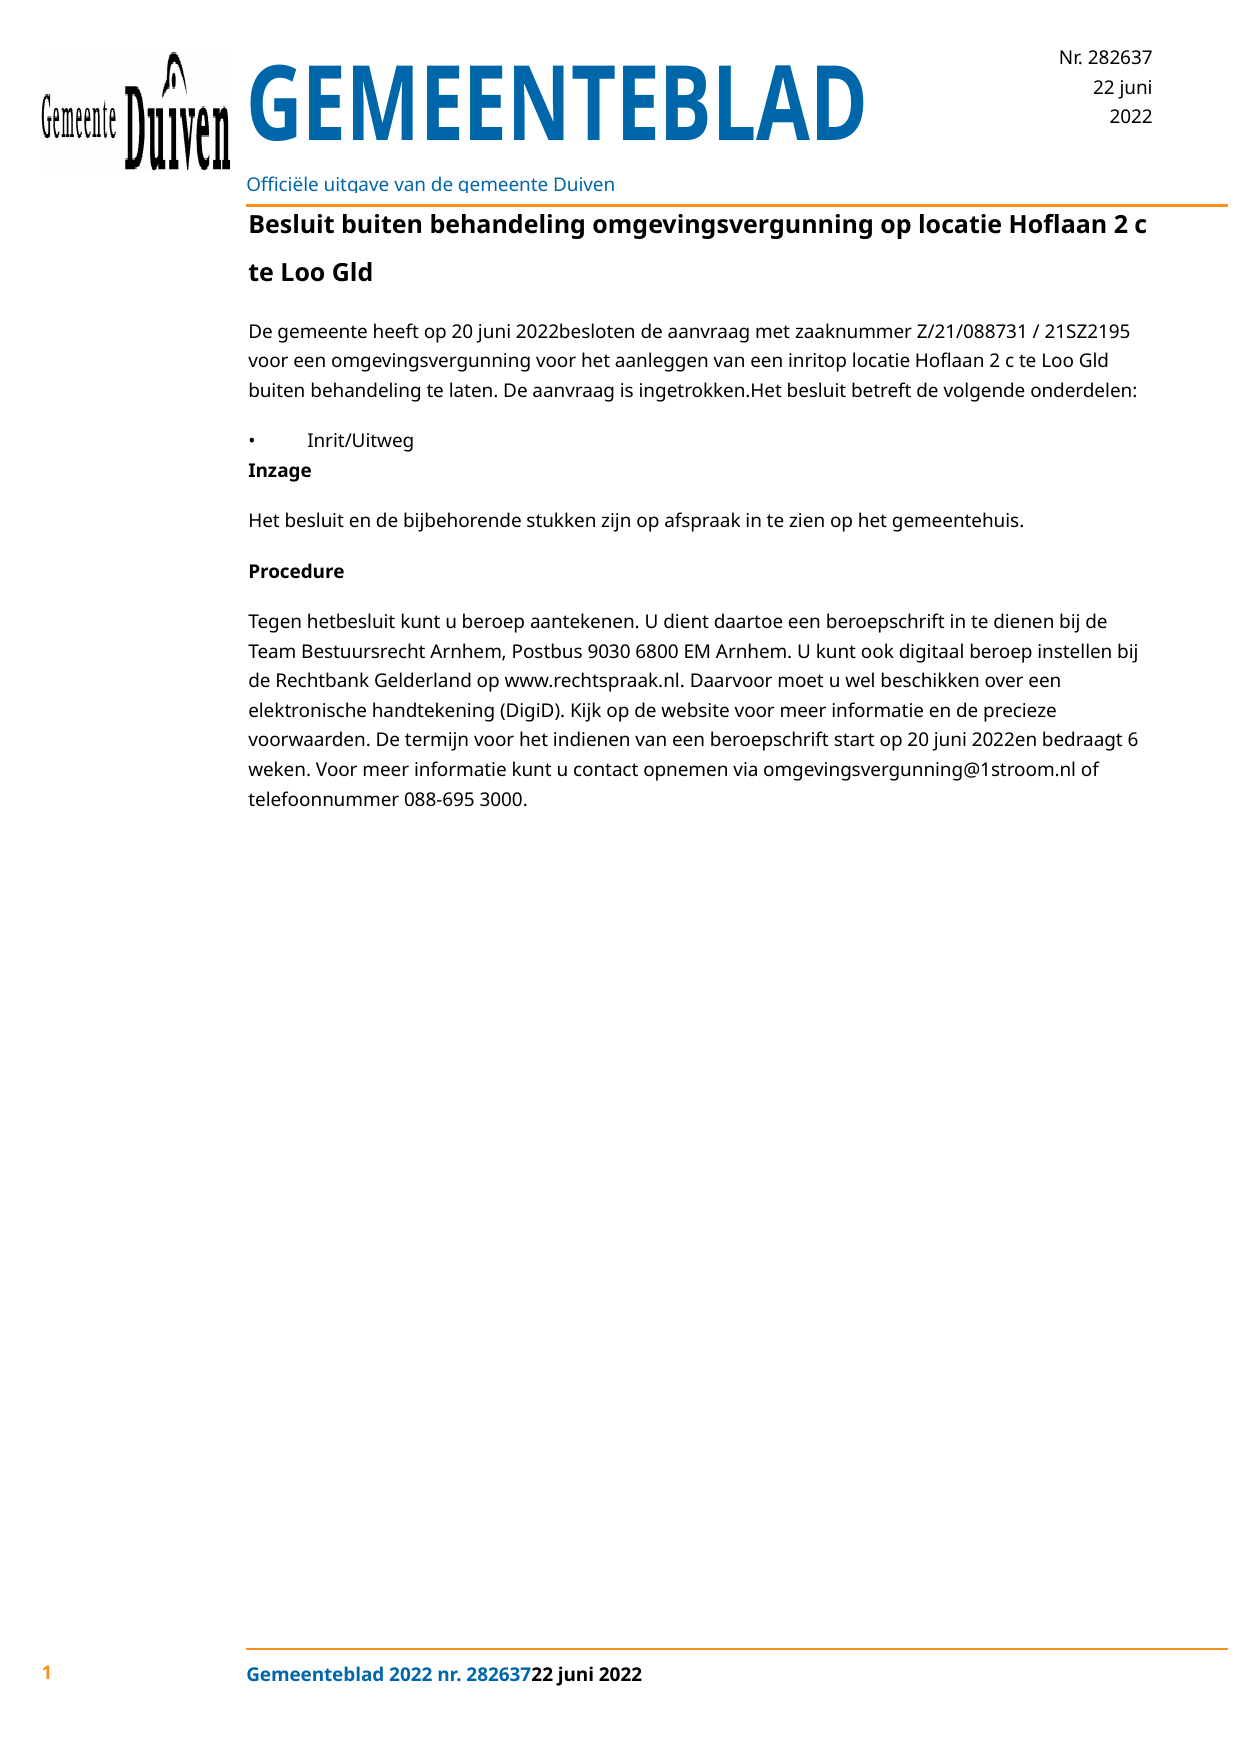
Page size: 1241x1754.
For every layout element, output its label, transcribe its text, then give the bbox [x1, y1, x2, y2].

text Inzage [248, 457, 1152, 483]
list Inrit/Uitweg [248, 427, 1152, 453]
picture [41, 47, 231, 172]
text Procedure [248, 558, 1152, 584]
text Besluit buiten behandeling omgevingsvergunning op locatie Hoflaan 2 c te Loo Gld [248, 207, 1152, 288]
text Het besluit en de bijbehorende stukken zijn op afspraak in te zien op het gemeentehuis. [248, 507, 1152, 533]
text Tegen hetbesluit kunt u beroep aantekenen. U dient daartoe een beroepschrift in te dienen bij de Team Bestuursrecht Arnhem, Postbus 9030 6800 EM Arnhem. U kunt ook digitaal beroep instellen bij de Rechtbank Gelderland op www.rechtspraak.nl. Daarvoor moet u wel beschikken over een elektronische handtekening (DigiD). Kijk op de website voor meer informatie en de precieze voorwaarden. De termijn voor het indienen van een beroepschrift start op 20 juni 2022en bedraagt 6 weken. Voor meer informatie kunt u contact opnemen via omgevingsvergunning@1stroom.nl of telefoonnummer 088-695 3000. [248, 608, 1152, 812]
text De gemeente heeft op 20 juni 2022besloten de aanvraag met zaaknummer Z/21/088731 / 21SZ2195 voor een omgevingsvergunning voor het aanleggen van een inritop locatie Hoflaan 2 c te Loo Gld buiten behandeling te laten. De aanvraag is ingetrokken.Het besluit betreft de volgende onderdelen: [248, 318, 1152, 403]
